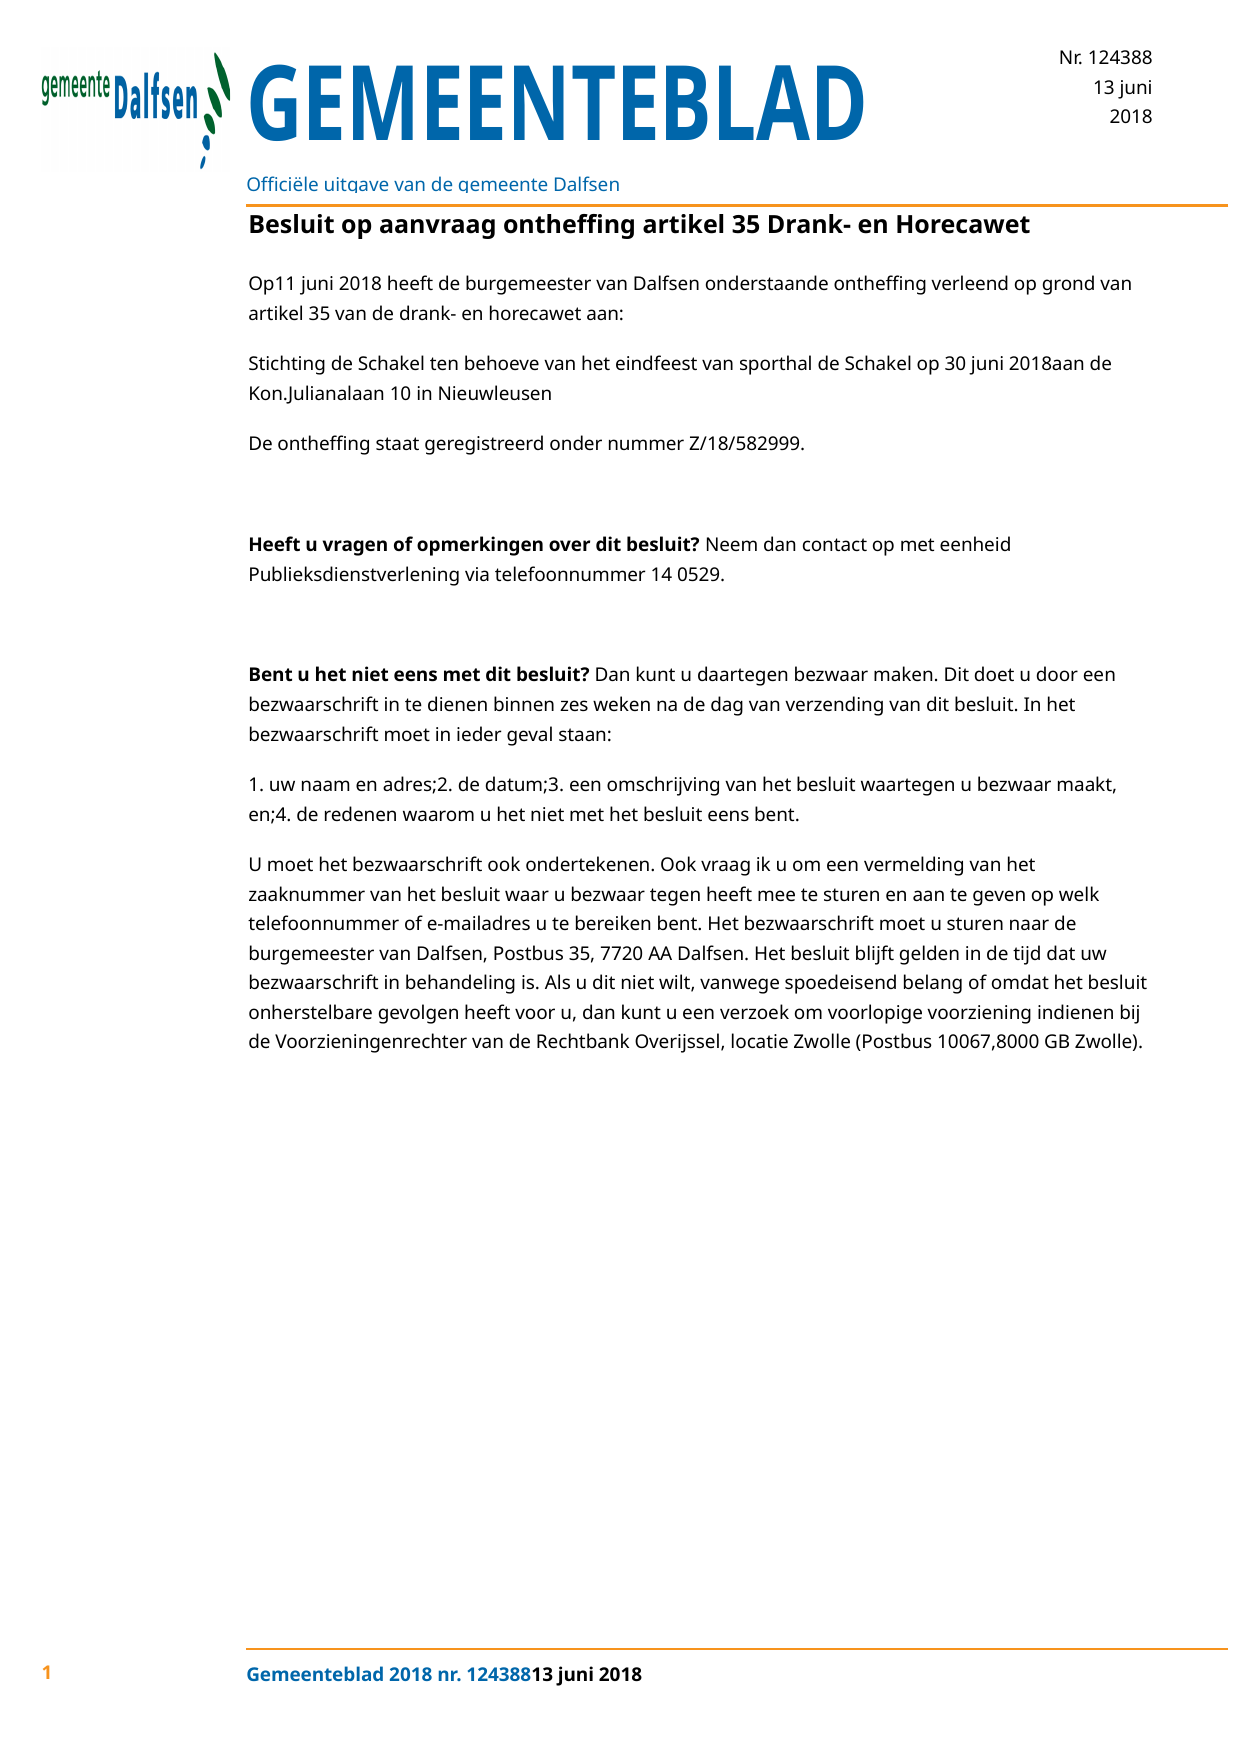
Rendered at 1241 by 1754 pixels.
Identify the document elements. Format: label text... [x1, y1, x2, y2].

picture [41, 47, 231, 172]
text Besluit op aanvraag ontheffing artikel 35 Drank- en Horecawet [248, 207, 1152, 241]
text 1. uw naam en adres;2. de datum;3. een omschrijving van het besluit waartegen u bezwaar maakt, en;4. de redenen waarom u het niet met het besluit eens bent. [248, 771, 1152, 826]
text U moet het bezwaarschrift ook ondertekenen. Ook vraag ik u om een vermelding van het zaaknummer van het besluit waar u bezwaar tegen heeft mee te sturen en aan te geven op welk telefoonnummer of e-mailadres u te bereiken bent. Het bezwaarschrift moet u sturen naar de burgemeester van Dalfsen, Postbus 35, 7720 AA Dalfsen. Het besluit blijft gelden in de tijd dat uw bezwaarschrift in behandeling is. Als u dit niet wilt, vanwege spoedeisend belang of omdat het besluit onherstelbare gevolgen heeft voor u, dan kunt u een verzoek om voorlopige voorziening indienen bij de Voorzieningenrechter van de Rechtbank Overijssel, locatie Zwolle (Postbus 10067,8000 GB Zwolle). [248, 851, 1152, 1054]
text De ontheffing staat geregistreerd onder nummer Z/18/582999. [248, 430, 1152, 456]
text Op11 juni 2018 heeft de burgemeester van Dalfsen onderstaande ontheffing verleend op grond van artikel 35 van de drank- en horecawet aan: [248, 270, 1152, 326]
text Stichting de Schakel ten behoeve van het eindfeest van sporthal de Schakel op 30 juni 2018aan de Kon.Julianalaan 10 in Nieuwleusen [248, 350, 1152, 406]
text Bent u het niet eens met dit besluit? Dan kunt u daartegen bezwaar maken. Dit doet u door een bezwaarschrift in te dienen binnen zes weken na de dag van verzending van dit besluit. In het bezwaarschrift moet in ieder geval staan: [248, 662, 1152, 746]
text Heeft u vragen of opmerkingen over dit besluit? Neem dan contact op met eenheid Publieksdienstverlening via telefoonnummer 14 0529. [248, 531, 1152, 586]
